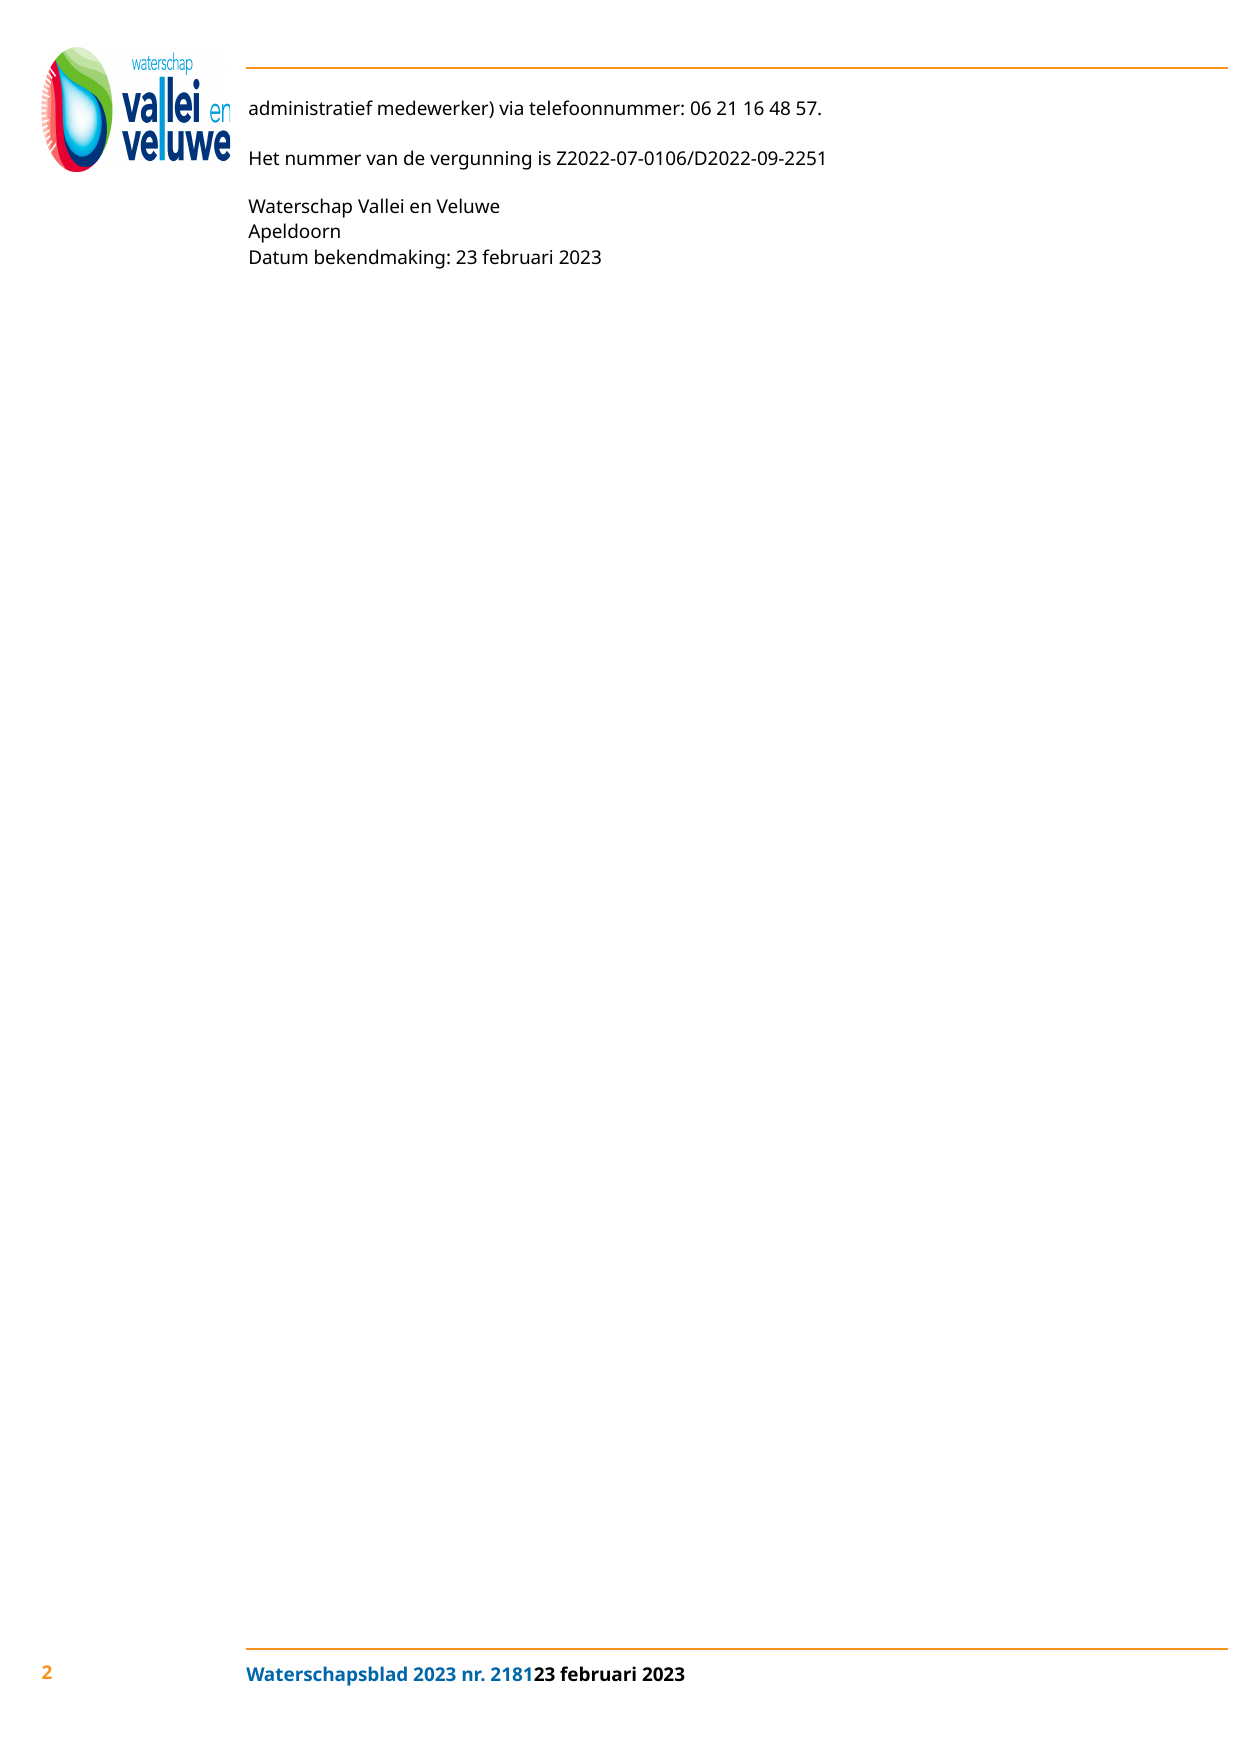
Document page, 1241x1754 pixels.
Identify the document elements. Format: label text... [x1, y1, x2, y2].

text administratief medewerker) via telefoonnummer: 06 21 16 48 57. [248, 95, 1152, 121]
text Waterschap Vallei en Veluwe [248, 193, 1152, 219]
text Het nummer van de vergunning is Z2022-07-0106/D2022-09-2251 [248, 145, 1152, 171]
text Apeldoorn [248, 219, 1152, 244]
text Datum bekendmaking: 23 februari 2023 [248, 244, 1152, 270]
picture [41, 47, 231, 172]
